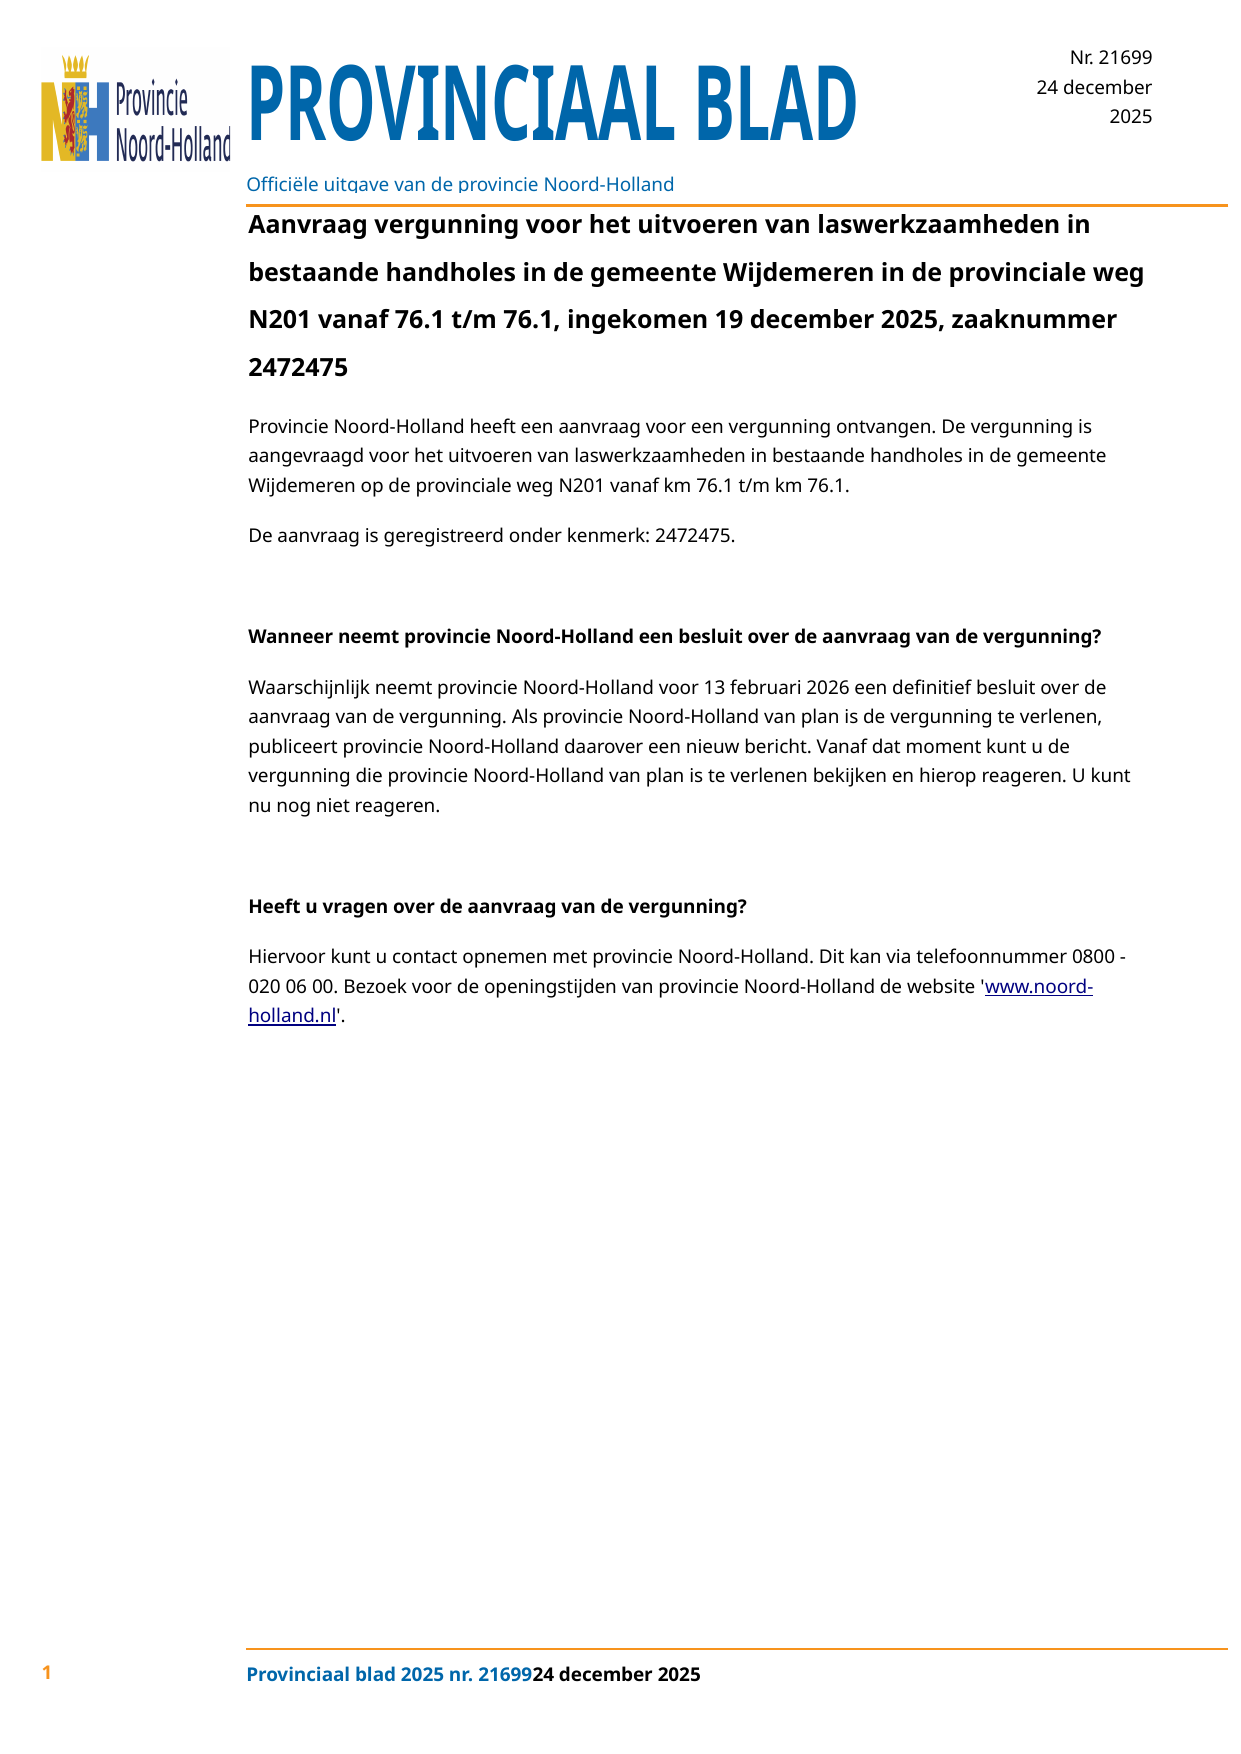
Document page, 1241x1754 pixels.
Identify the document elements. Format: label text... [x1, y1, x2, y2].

text Heeft u vragen over de aanvraag van de vergunning? [248, 893, 1152, 919]
text Waarschijnlijk neemt provincie Noord-Holland voor 13 februari 2026 een definitief besluit over de aanvraag van de vergunning. Als provincie Noord-Holland van plan is de vergunning te verlenen, publiceert provincie Noord-Holland daarover een nieuw bericht. Vanaf dat moment kunt u de vergunning die provincie Noord-Holland van plan is te verlenen bekijken en hierop reageren. U kunt nu nog niet reageren. [248, 674, 1152, 818]
picture [41, 47, 231, 172]
text Aanvraag vergunning voor het uitvoeren van laswerkzaamheden in bestaande handholes in de gemeente Wijdemeren in de provinciale weg N201 vanaf 76.1 t/m 76.1, ingekomen 19 december 2025, zaaknummer 2472475 [248, 207, 1152, 384]
text Provincie Noord-Holland heeft een aanvraag voor een vergunning ontvangen. De vergunning is aangevraagd voor het uitvoeren van laswerkzaamheden in bestaande handholes in de gemeente Wijdemeren op de provinciale weg N201 vanaf km 76.1 t/m km 76.1. [248, 413, 1152, 498]
text Hiervoor kunt u contact opnemen met provincie Noord-Holland. Dit kan via telefoonnummer 0800 - 020 06 00. Bezoek voor de openingstijden van provincie Noord-Holland de website 'www.noord-holland.nl'. [248, 943, 1152, 1028]
text Wanneer neemt provincie Noord-Holland een besluit over de aanvraag van de vergunning? [248, 623, 1152, 649]
text De aanvraag is geregistreerd onder kenmerk: 2472475. [248, 523, 1152, 548]
